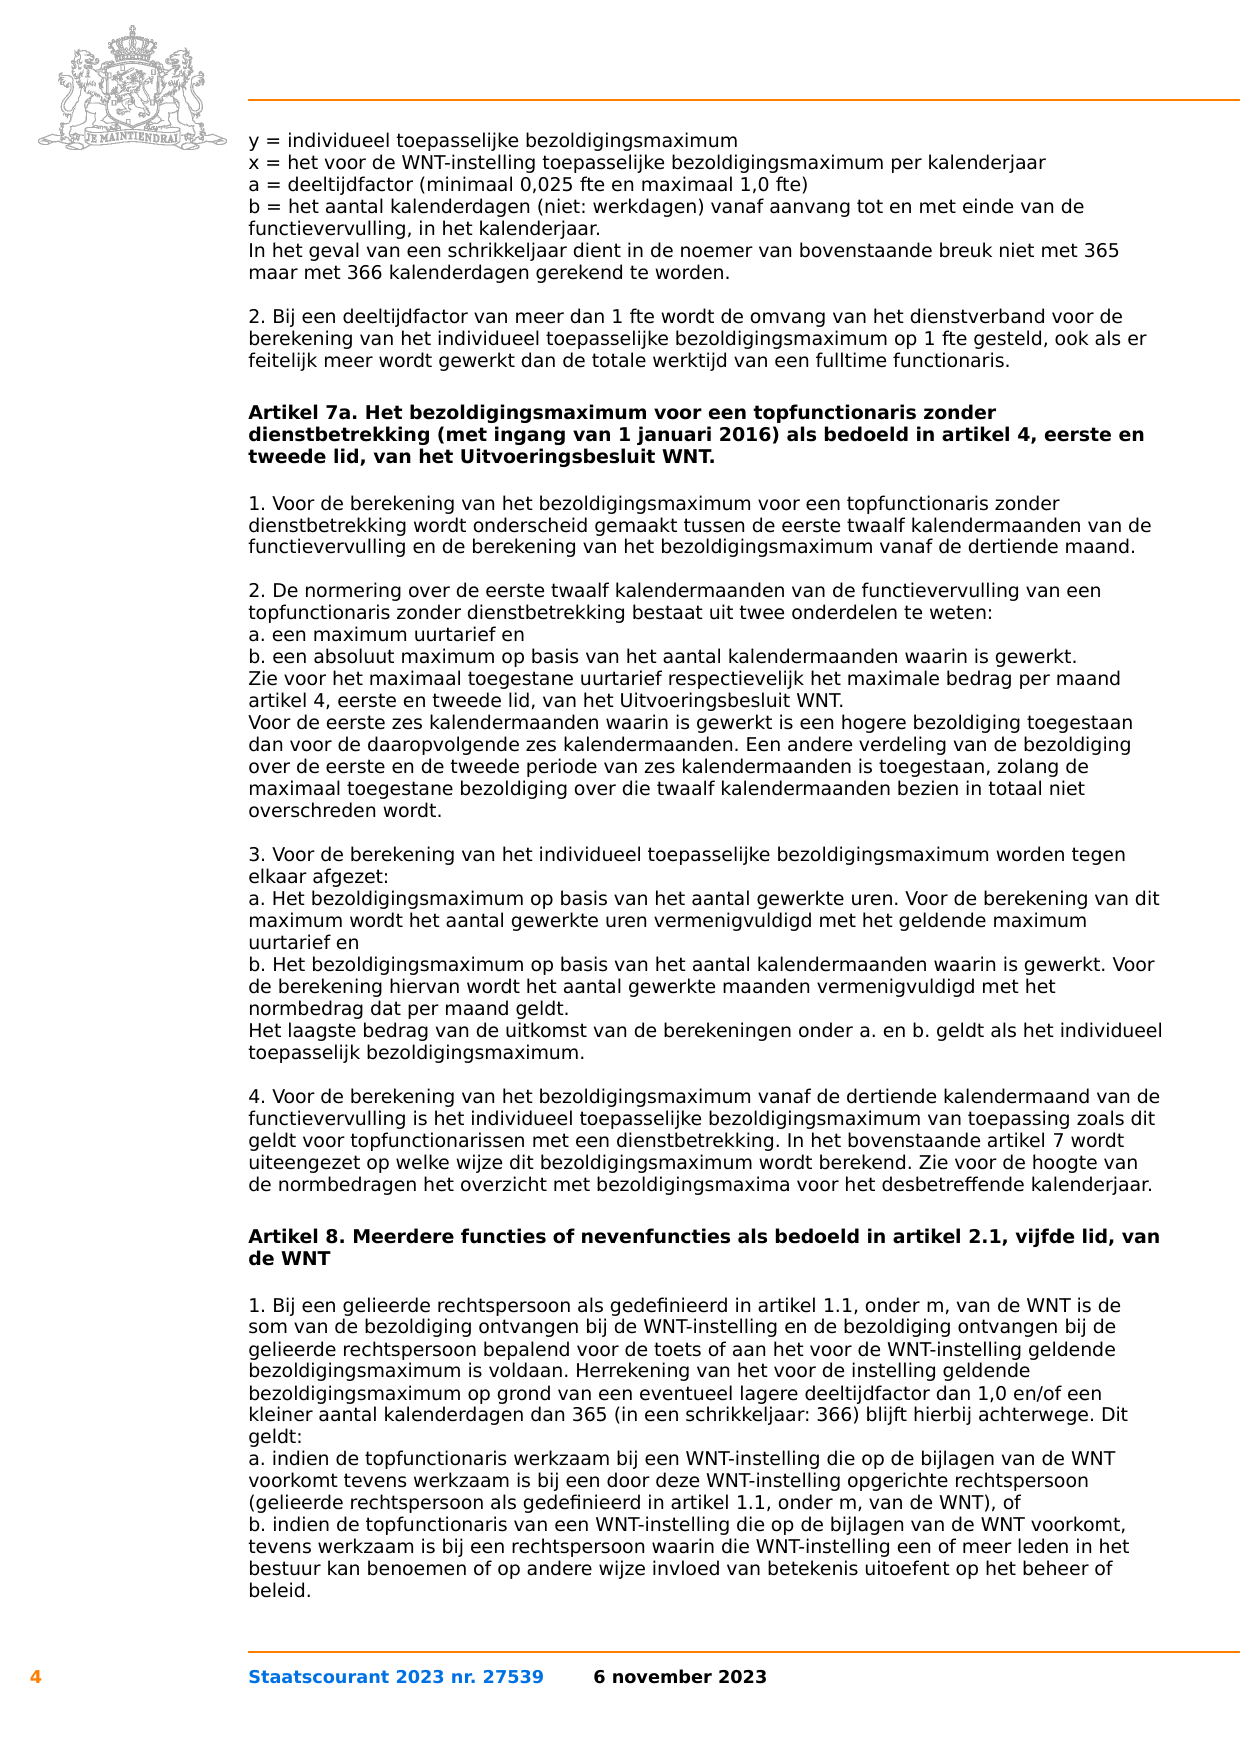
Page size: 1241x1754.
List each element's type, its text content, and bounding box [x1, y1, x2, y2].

subtitle Artikel 7a. Het bezoldigingsmaximum voor een topfunctionaris zonder dienstbetrekking (met ingang van 1 januari 2016) als bedoeld in artikel 4, eerste en tweede lid, van het Uitvoeringsbesluit WNT. [248, 402, 1163, 467]
text b. indien de topfunctionaris van een WNT-instelling die op de bijlagen van de WNT voorkomt, tevens werkzaam is bij een rechtspersoon waarin die WNT-instelling een of meer leden in het bestuur kan benoemen of op andere wijze invloed van betekenis uitoefent op het beheer of beleid. [248, 1514, 1163, 1602]
picture [38, 25, 227, 150]
subtitle Artikel 8. Meerdere functies of nevenfuncties als bedoeld in artikel 2.1, vijfde lid, van de WNT [248, 1226, 1163, 1269]
text y = individueel toepasselijke bezoldigingsmaximum [248, 130, 1163, 152]
text b. Het bezoldigingsmaximum op basis van het aantal kalendermaanden waarin is gewerkt. Voor de berekening hiervan wordt het aantal gewerkte maanden vermenigvuldigd met het normbedrag dat per maand geldt. [248, 954, 1163, 1020]
text 3. Voor de berekening van het individueel toepasselijke bezoldigingsmaximum worden tegen elkaar afgezet: [248, 844, 1163, 888]
text Het laagste bedrag van de uitkomst van de berekeningen onder a. en b. geldt als het individueel toepasselijk bezoldigingsmaximum. [248, 1020, 1163, 1064]
text Zie voor het maximaal toegestane uurtarief respectievelijk het maximale bedrag per maand artikel 4, eerste en tweede lid, van het Uitvoeringsbesluit WNT. [248, 668, 1163, 712]
text b. een absoluut maximum op basis van het aantal kalendermaanden waarin is gewerkt. [248, 646, 1163, 668]
text 1. Voor de berekening van het bezoldigingsmaximum voor een topfunctionaris zonder dienstbetrekking wordt onderscheid gemaakt tussen de eerste twaalf kalendermaanden van de functievervulling en de berekening van het bezoldigingsmaximum vanaf de dertiende maand. [248, 492, 1163, 558]
text 2. De normering over de eerste twaalf kalendermaanden van de functievervulling van een topfunctionaris zonder dienstbetrekking bestaat uit twee onderdelen te weten: [248, 580, 1163, 624]
text 4. Voor de berekening van het bezoldigingsmaximum vanaf de dertiende kalendermaand van de functievervulling is het individueel toepasselijke bezoldigingsmaximum van toepassing zoals dit geldt voor topfunctionarissen met een dienstbetrekking. In het bovenstaande artikel 7 wordt uiteengezet op welke wijze dit bezoldigingsmaximum wordt berekend. Zie voor de hoogte van de normbedragen het overzicht met bezoldigingsmaxima voor het desbetreffende kalenderjaar. [248, 1086, 1163, 1196]
text a. Het bezoldigingsmaximum op basis van het aantal gewerkte uren. Voor de berekening van dit maximum wordt het aantal gewerkte uren vermenigvuldigd met het geldende maximum uurtarief en [248, 888, 1163, 954]
text a. indien de topfunctionaris werkzaam bij een WNT-instelling die op de bijlagen van de WNT voorkomt tevens werkzaam is bij een door deze WNT-instelling opgerichte rechtspersoon (gelieerde rechtspersoon als gedefinieerd in artikel 1.1, onder m, van de WNT), of [248, 1448, 1163, 1514]
text 1. Bij een gelieerde rechtspersoon als gedefinieerd in artikel 1.1, onder m, van de WNT is de som van de bezoldiging ontvangen bij de WNT-instelling en de bezoldiging ontvangen bij de gelieerde rechtspersoon bepalend voor de toets of aan het voor de WNT-instelling geldende bezoldigingsmaximum is voldaan. Herrekening van het voor de instelling geldende bezoldigingsmaximum op grond van een eventueel lagere deeltijdfactor dan 1,0 en/of een kleiner aantal kalenderdagen dan 365 (in een schrikkeljaar: 366) blijft hierbij achterwege. Dit geldt: [248, 1294, 1163, 1448]
text Voor de eerste zes kalendermaanden waarin is gewerkt is een hogere bezoldiging toegestaan dan voor de daaropvolgende zes kalendermaanden. Een andere verdeling van de bezoldiging over de eerste en de tweede periode van zes kalendermaanden is toegestaan, zolang de maximaal toegestane bezoldiging over die twaalf kalendermaanden bezien in totaal niet overschreden wordt. [248, 712, 1163, 822]
text x = het voor de WNT-instelling toepasselijke bezoldigingsmaximum per kalenderjaar [248, 152, 1163, 174]
text 2. Bij een deeltijdfactor van meer dan 1 fte wordt de omvang van het dienstverband voor de berekening van het individueel toepasselijke bezoldigingsmaximum op 1 fte gesteld, ook als er feitelijk meer wordt gewerkt dan de totale werktijd van een fulltime functionaris. [248, 306, 1163, 372]
text b = het aantal kalenderdagen (niet: werkdagen) vanaf aanvang tot en met einde van de functievervulling, in het kalenderjaar. [248, 196, 1163, 240]
text a = deeltijdfactor (minimaal 0,025 fte en maximaal 1,0 fte) [248, 174, 1163, 196]
text In het geval van een schrikkeljaar dient in de noemer van bovenstaande breuk niet met 365 maar met 366 kalenderdagen gerekend te worden. [248, 240, 1163, 284]
text a. een maximum uurtarief en [248, 624, 1163, 646]
